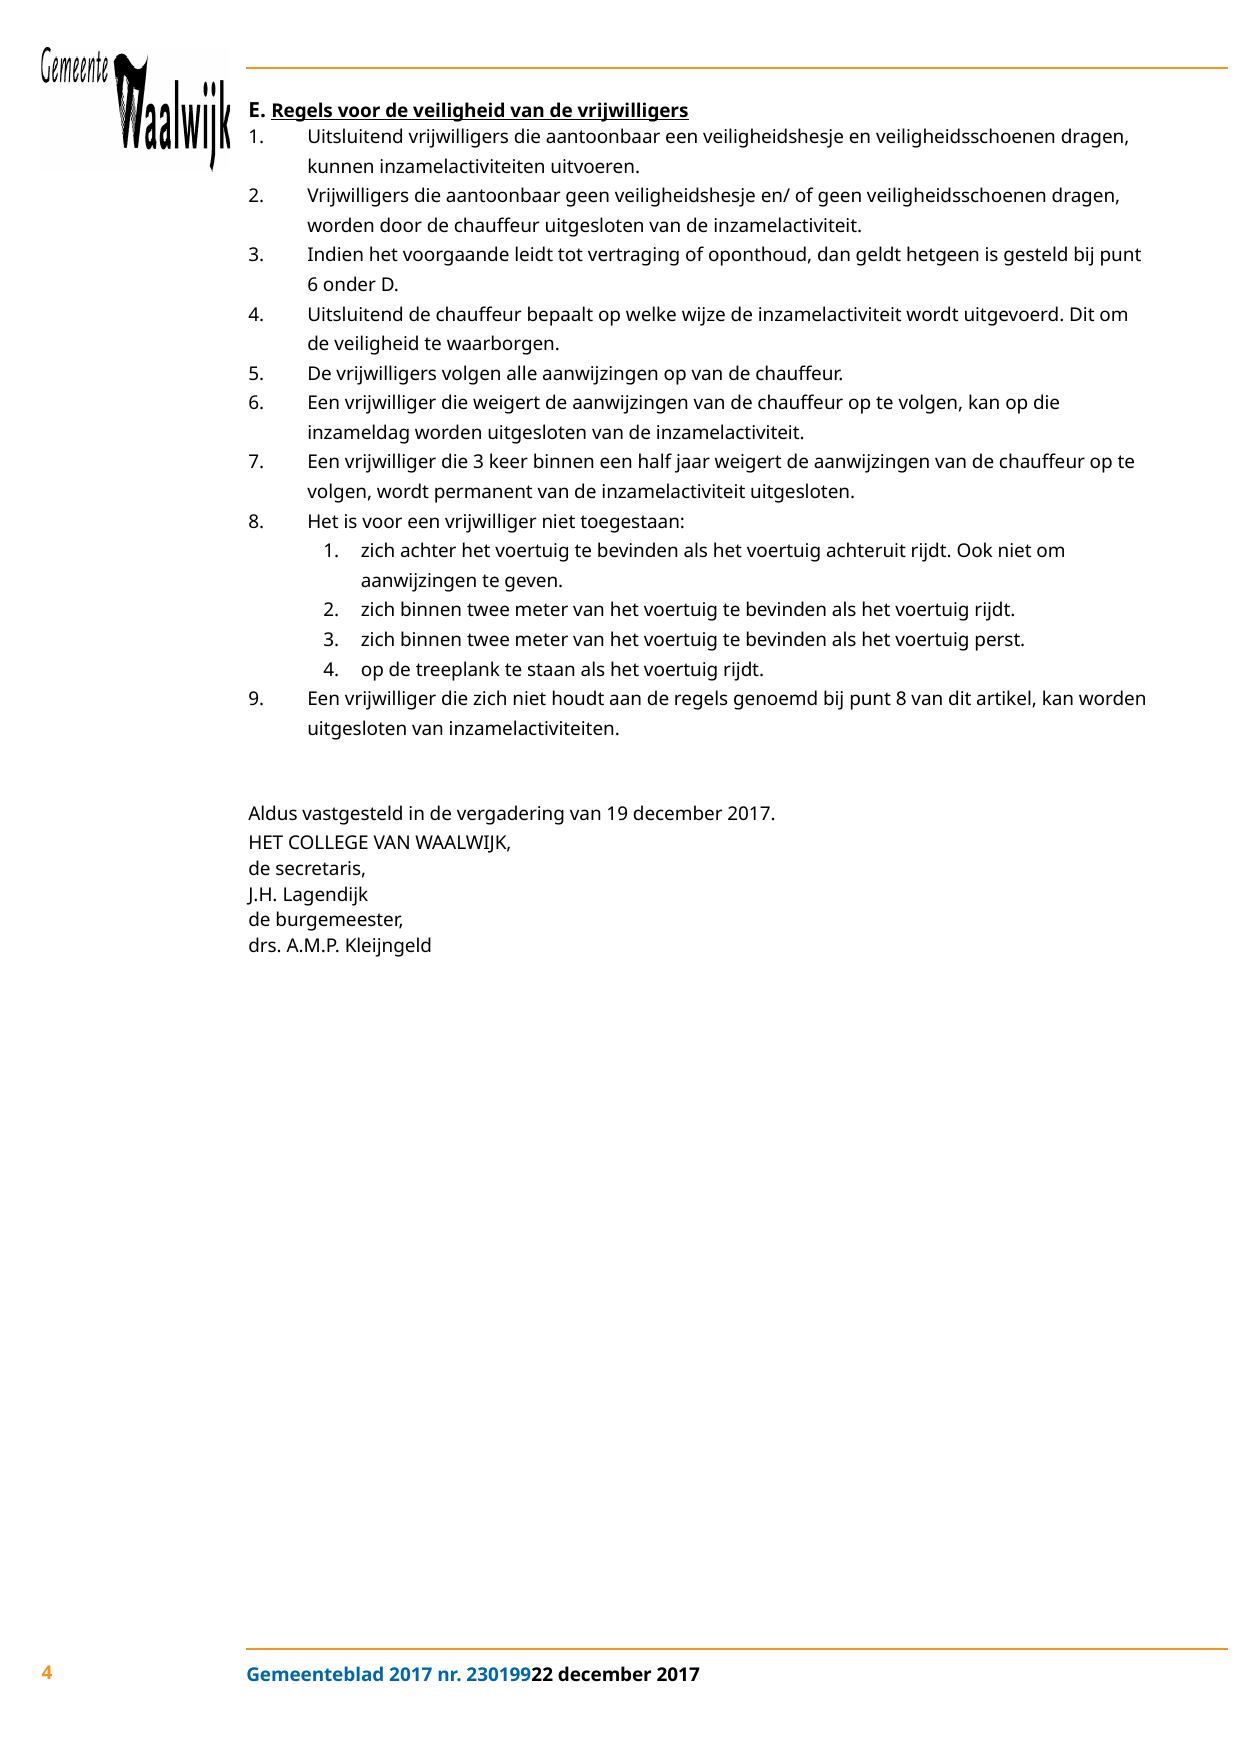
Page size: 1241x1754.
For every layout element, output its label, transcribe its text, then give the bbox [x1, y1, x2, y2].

text HET COLLEGE VAN WAALWIJK, [248, 829, 1152, 855]
list Uitsluitend de chauffeur bepaalt op welke wijze de inzamelactiviteit wordt uitgevoerd. Dit om de veiligheid te waarborgen. [248, 301, 1152, 356]
list Het is voor een vrijwilliger niet toegestaan: [248, 508, 1152, 533]
list op de treeplank te staan als het voertuig rijdt. [323, 656, 1152, 681]
text E. Regels voor de veiligheid van de vrijwilligers [248, 95, 1152, 123]
list Indien het voorgaande leidt tot vertraging of oponthoud, dan geldt hetgeen is gesteld bij punt 6 onder D. [248, 242, 1152, 297]
text de secretaris, [248, 855, 1152, 881]
list zich achter het voertuig te bevinden als het voertuig achteruit rijdt. Ook niet om aanwijzingen te geven. [323, 537, 1152, 593]
picture [41, 47, 231, 172]
text Aldus vastgesteld in de vergadering van 19 december 2017. [248, 800, 1152, 826]
list Een vrijwilliger die 3 keer binnen een half jaar weigert de aanwijzingen van de chauffeur op te volgen, wordt permanent van de inzamelactiviteit uitgesloten. [248, 449, 1152, 504]
list De vrijwilligers volgen alle aanwijzingen op van de chauffeur. [248, 360, 1152, 386]
text J.H. Lagendijk [248, 881, 1152, 907]
list Een vrijwilliger die zich niet houdt aan de regels genoemd bij punt 8 van dit artikel, kan worden uitgesloten van inzamelactiviteiten. [248, 685, 1152, 741]
list zich binnen twee meter van het voertuig te bevinden als het voertuig perst. [323, 626, 1152, 652]
list Uitsluitend vrijwilligers die aantoonbaar een veiligheidshesje en veiligheidsschoenen dragen, kunnen inzamelactiviteiten uitvoeren. [248, 123, 1152, 178]
text de burgemeester, [248, 907, 1152, 932]
list Vrijwilligers die aantoonbaar geen veiligheidshesje en/ of geen veiligheidsschoenen dragen, worden door de chauffeur uitgesloten van de inzamelactiviteit. [248, 182, 1152, 238]
list Een vrijwilliger die weigert de aanwijzingen van de chauffeur op te volgen, kan op die inzameldag worden uitgesloten van de inzamelactiviteit. [248, 389, 1152, 445]
list zich binnen twee meter van het voertuig te bevinden als het voertuig rijdt. [323, 597, 1152, 622]
text drs. A.M.P. Kleijngeld [248, 932, 1152, 958]
